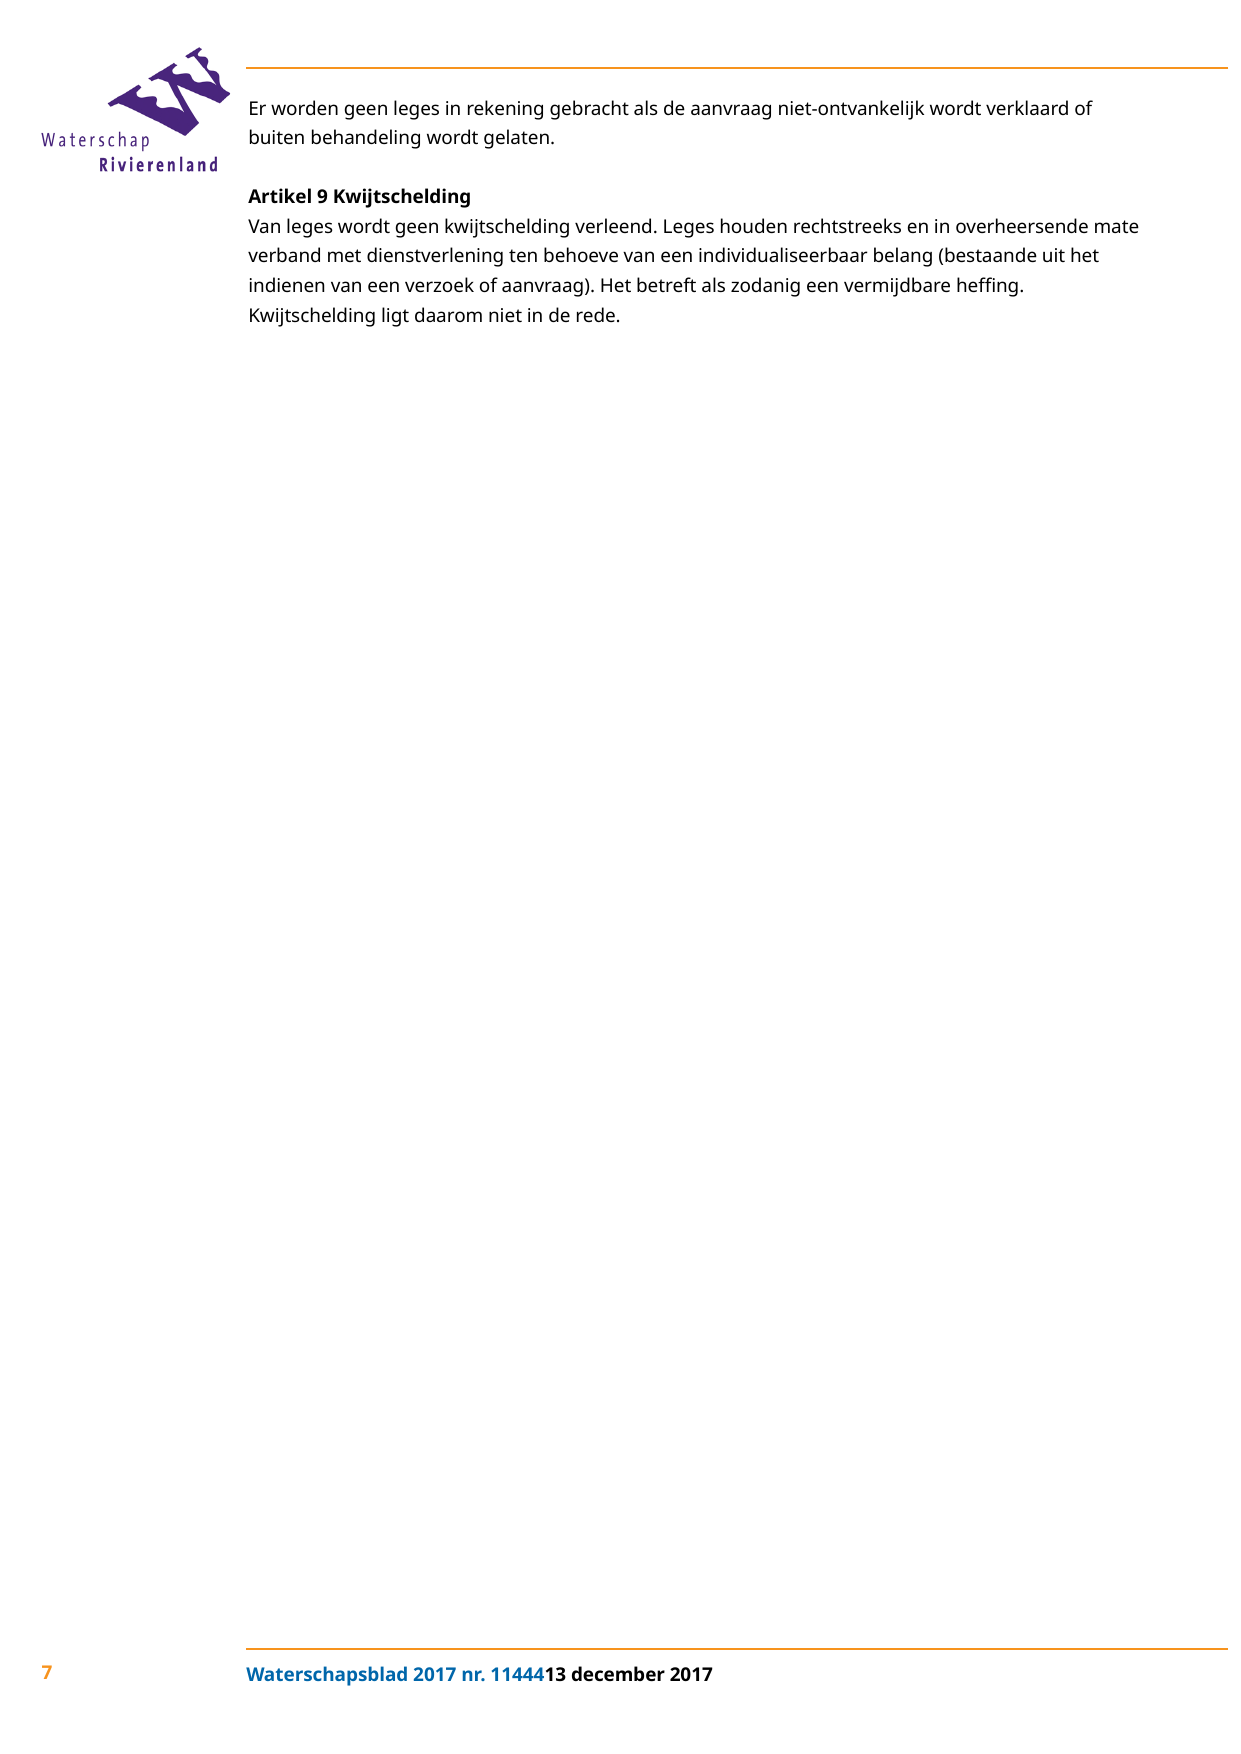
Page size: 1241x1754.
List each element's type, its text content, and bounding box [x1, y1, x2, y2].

text Van leges wordt geen kwijtschelding verleend. Leges houden rechtstreeks en in overheersende mate verband met dienstverlening ten behoeve van een individualiseerbaar belang (bestaande uit het indienen van een verzoek of aanvraag). Het betreft als zodanig een vermijdbare heffing. Kwijtschelding ligt daarom niet in de rede. [248, 213, 1152, 328]
picture [41, 47, 231, 172]
text Er worden geen leges in rekening gebracht als de aanvraag niet-ontvankelijk wordt verklaard of buiten behandeling wordt gelaten. [248, 95, 1152, 150]
text Artikel 9 Kwijtschelding [248, 183, 1152, 209]
